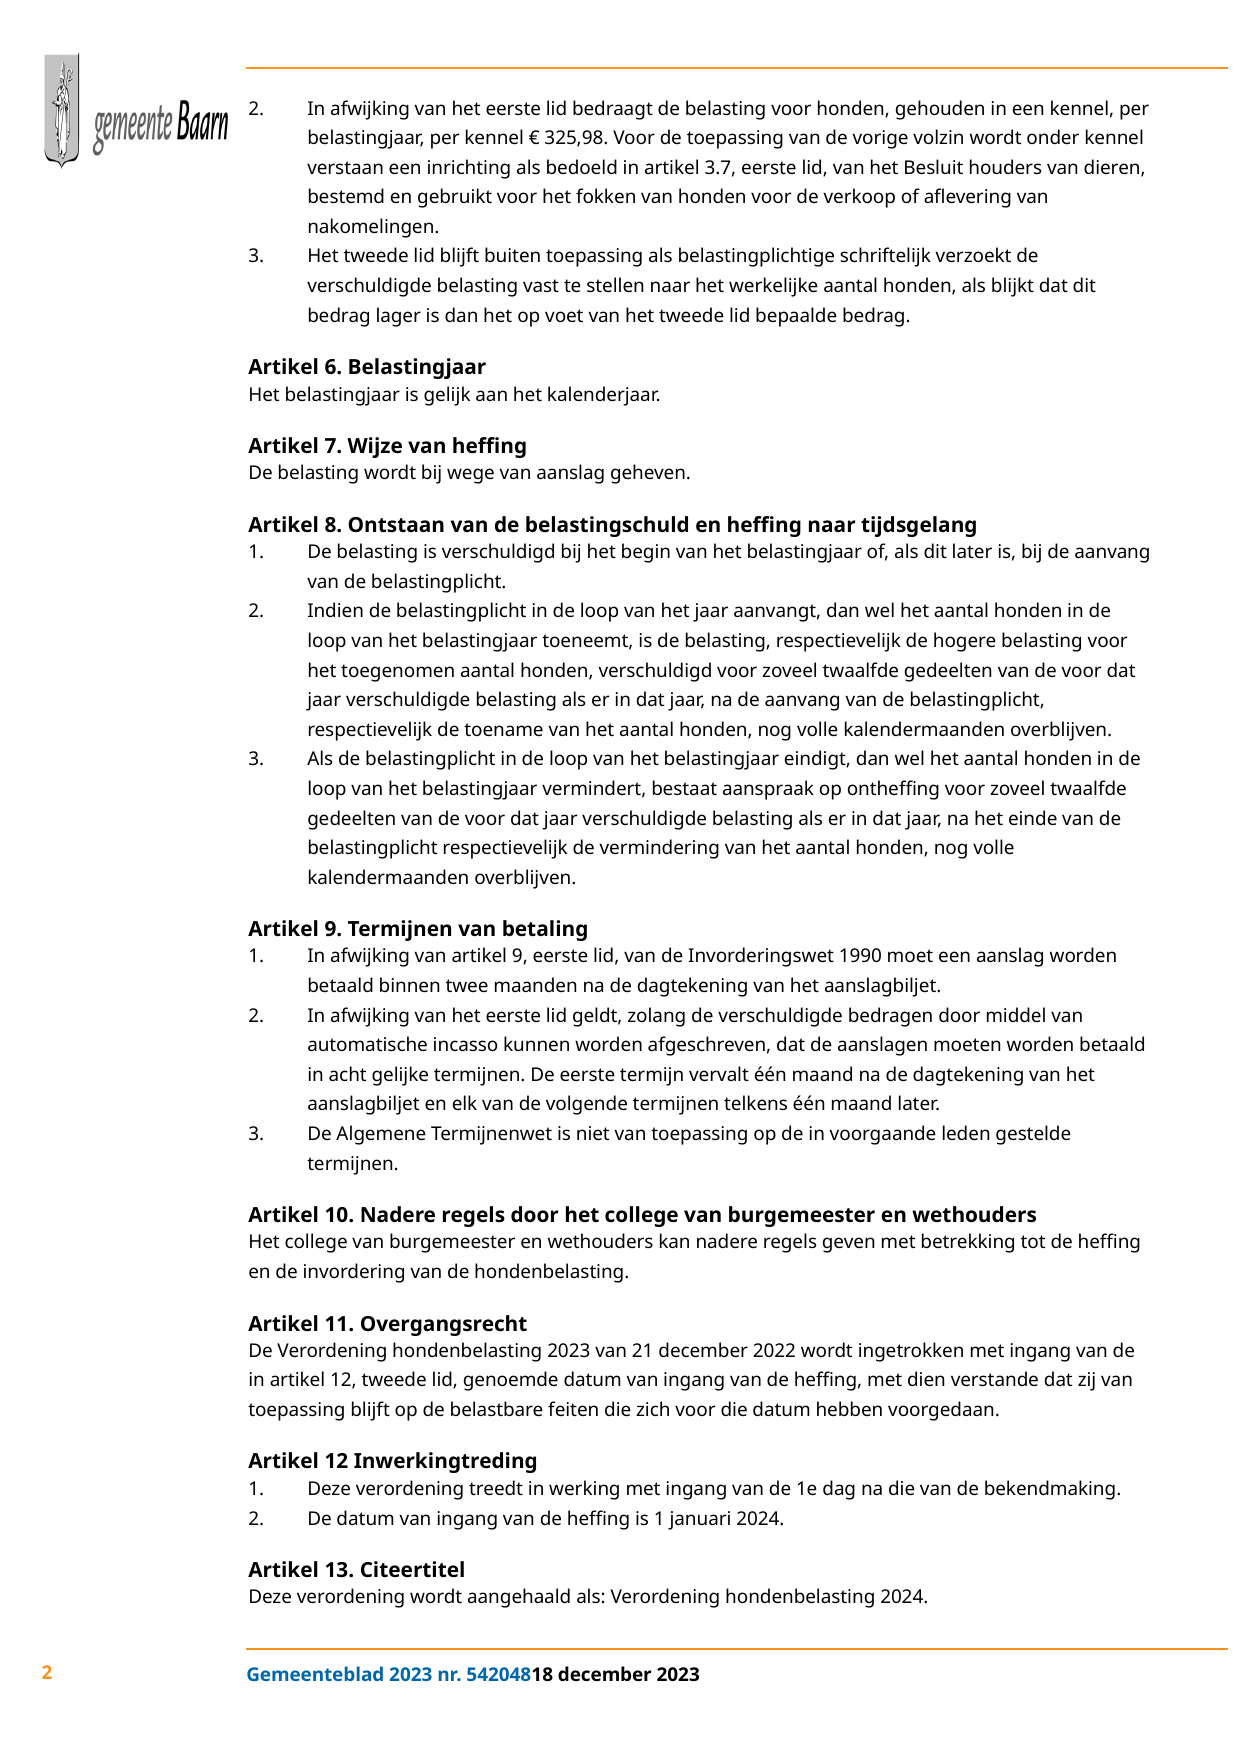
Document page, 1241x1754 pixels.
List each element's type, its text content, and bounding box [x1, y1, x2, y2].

text Artikel 13. Citeertitel [248, 1555, 1152, 1583]
text Het college van burgemeester en wethouders kan nadere regels geven met betrekking tot de heffing en de invordering van de hondenbelasting. [248, 1229, 1152, 1284]
text Het belastingjaar is gelijk aan het kalenderjaar. [248, 381, 1152, 406]
text Artikel 9. Termijnen van betaling [248, 914, 1152, 943]
text Artikel 7. Wijze van heffing [248, 431, 1152, 459]
list In afwijking van het eerste lid bedraagt de belasting voor honden, gehouden in een kennel, per belastingjaar, per kennel € 325,98. Voor de toepassing van de vorige volzin wordt onder kennel verstaan een inrichting als bedoeld in artikel 3.7, eerste lid, van het Besluit houders van dieren, bestemd en gebruikt voor het fokken van honden voor de verkoop of aflevering van nakomelingen. [248, 95, 1152, 239]
list Het tweede lid blijft buiten toepassing als belastingplichtige schriftelijk verzoekt de verschuldigde belasting vast te stellen naar het werkelijke aantal honden, als blijkt dat dit bedrag lager is dan het op voet van het tweede lid bepaalde bedrag. [248, 243, 1152, 328]
list In afwijking van artikel 9, eerste lid, van de Invorderingswet 1990 moet een aanslag worden betaald binnen twee maanden na de dagtekening van het aanslagbiljet. [248, 943, 1152, 998]
text Artikel 6. Belastingjaar [248, 352, 1152, 381]
list In afwijking van het eerste lid geldt, zolang de verschuldigde bedragen door middel van automatische incasso kunnen worden afgeschreven, dat de aanslagen moeten worden betaald in acht gelijke termijnen. De eerste termijn vervalt één maand na de dagtekening van het aanslagbiljet en elk van de volgende termijnen telkens één maand later. [248, 1002, 1152, 1116]
list Deze verordening treedt in werking met ingang van de 1e dag na die van de bekendmaking. [248, 1475, 1152, 1501]
list De datum van ingang van de heffing is 1 januari 2024. [248, 1505, 1152, 1530]
text Artikel 8. Ontstaan van de belastingschuld en heffing naar tijdsgelang [248, 510, 1152, 538]
picture [41, 47, 231, 172]
text Artikel 11. Overgangsrecht [248, 1309, 1152, 1337]
list De belasting is verschuldigd bij het begin van het belastingjaar of, als dit later is, bij de aanvang van de belastingplicht. [248, 538, 1152, 594]
text Artikel 12 Inwerkingtreding [248, 1447, 1152, 1475]
text De Verordening hondenbelasting 2023 van 21 december 2022 wordt ingetrokken met ingang van de in artikel 12, tweede lid, genoemde datum van ingang van de heffing, met dien verstande dat zij van toepassing blijft op de belastbare feiten die zich voor die datum hebben voorgedaan. [248, 1337, 1152, 1422]
list Indien de belastingplicht in de loop van het jaar aanvangt, dan wel het aantal honden in de loop van het belastingjaar toeneemt, is de belasting, respectievelijk de hogere belasting voor het toegenomen aantal honden, verschuldigd voor zoveel twaalfde gedeelten van de voor dat jaar verschuldigde belasting als er in dat jaar, na de aanvang van de belastingplicht, respectievelijk de toename van het aantal honden, nog volle kalendermaanden overblijven. [248, 598, 1152, 742]
list Als de belastingplicht in de loop van het belastingjaar eindigt, dan wel het aantal honden in de loop van het belastingjaar vermindert, bestaat aanspraak op ontheffing voor zoveel twaalfde gedeelten van de voor dat jaar verschuldigde belasting als er in dat jaar, na het einde van de belastingplicht respectievelijk de vermindering van het aantal honden, nog volle kalendermaanden overblijven. [248, 746, 1152, 889]
text Artikel 10. Nadere regels door het college van burgemeester en wethouders [248, 1200, 1152, 1229]
text Deze verordening wordt aangehaald als: Verordening hondenbelasting 2024. [248, 1583, 1152, 1609]
list De Algemene Termijnenwet is niet van toepassing op de in voorgaande leden gestelde termijnen. [248, 1120, 1152, 1176]
text De belasting wordt bij wege van aanslag geheven. [248, 459, 1152, 485]
